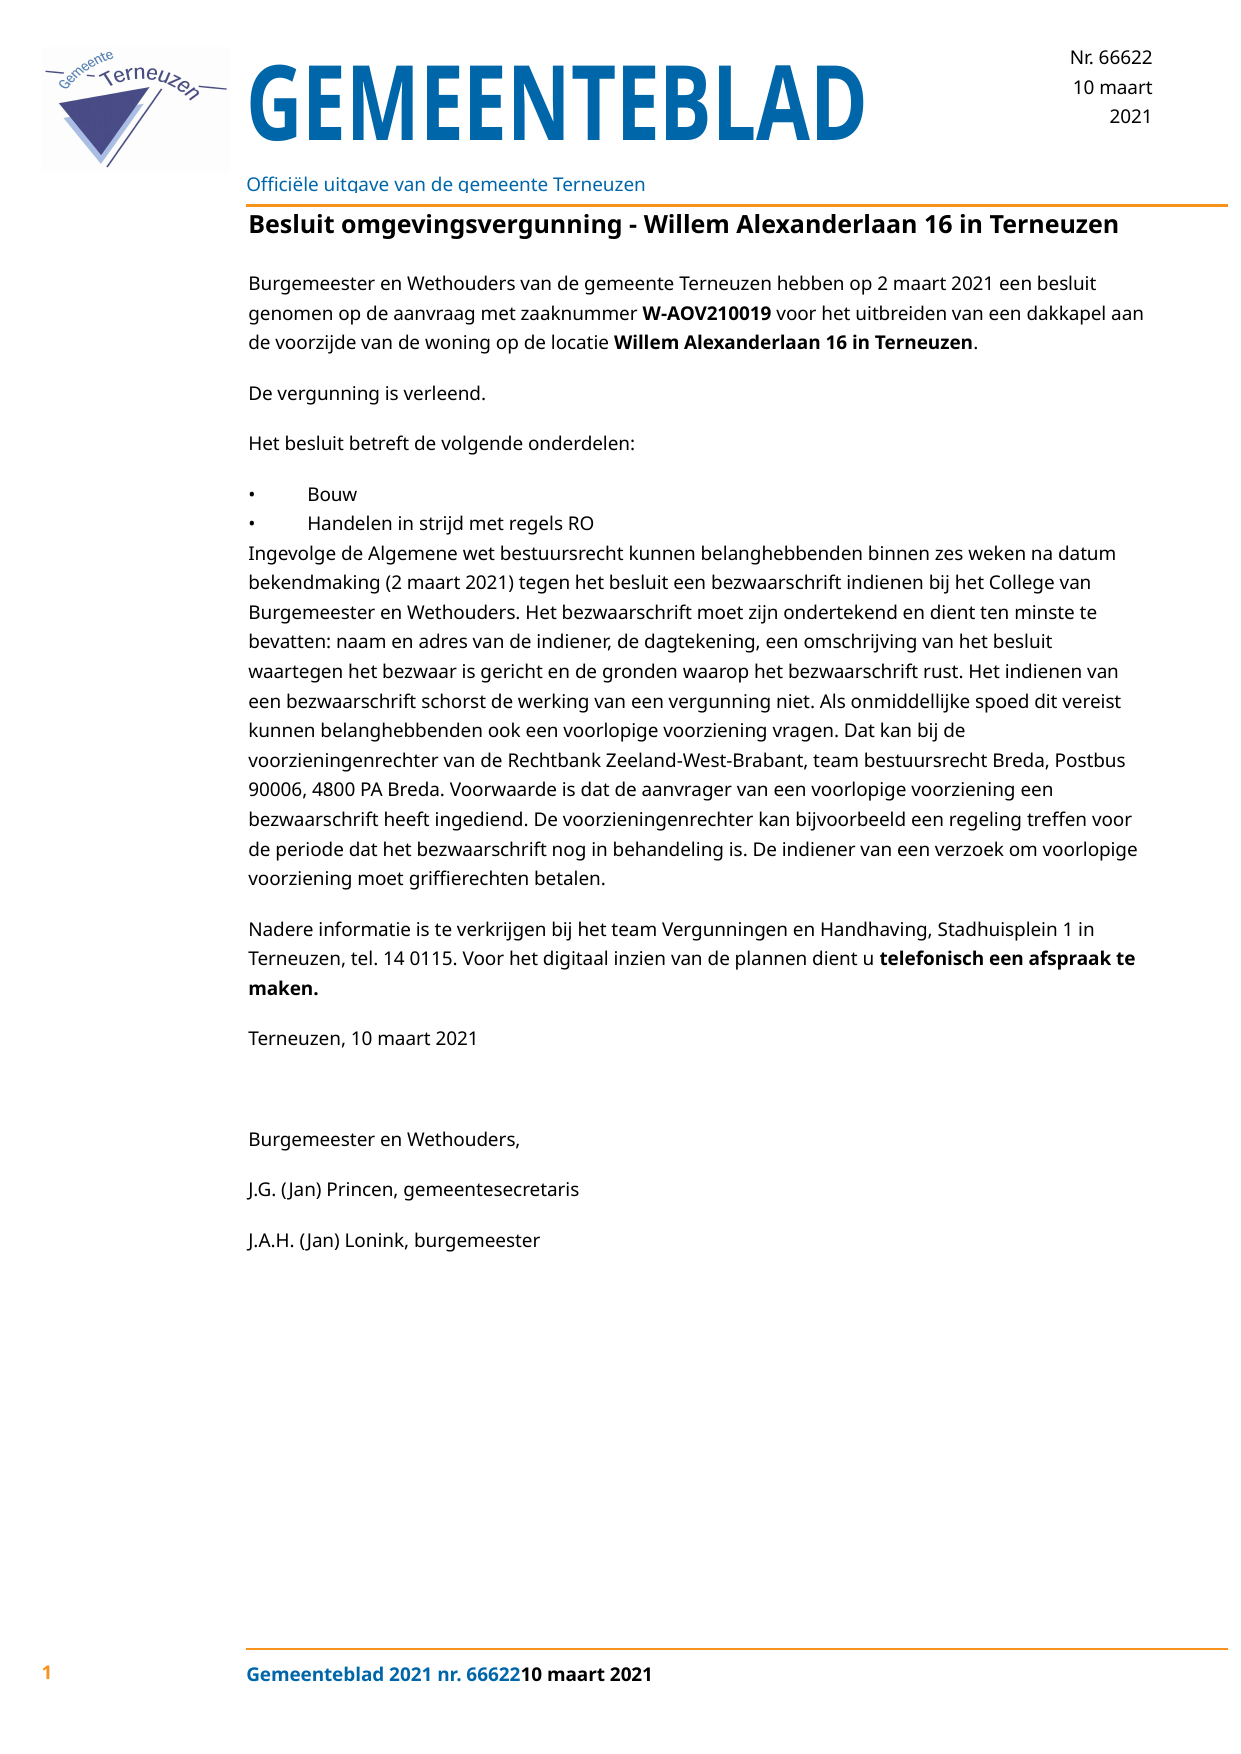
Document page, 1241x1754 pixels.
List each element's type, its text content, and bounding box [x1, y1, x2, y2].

text De vergunning is verleend. [248, 380, 1152, 406]
text Besluit omgevingsvergunning - Willem Alexanderlaan 16 in Terneuzen [248, 207, 1152, 241]
list Handelen in strijd met regels RO [248, 510, 1152, 536]
text Het besluit betreft de volgende onderdelen: [248, 430, 1152, 456]
picture [41, 47, 231, 172]
text Nadere informatie is te verkrijgen bij het team Vergunningen en Handhaving, Stadhuisplein 1 in Terneuzen, tel. 14 0115. Voor het digitaal inzien van de plannen dient u telefonisch een afspraak te maken. [248, 916, 1152, 1001]
text Burgemeester en Wethouders, [248, 1126, 1152, 1152]
text Terneuzen, 10 maart 2021 [248, 1025, 1152, 1051]
text J.G. (Jan) Princen, gemeentesecretaris [248, 1177, 1152, 1202]
text J.A.H. (Jan) Lonink, burgemeester [248, 1227, 1152, 1253]
text Ingevolge de Algemene wet bestuursrecht kunnen belanghebbenden binnen zes weken na datum bekendmaking (2 maart 2021) tegen het besluit een bezwaarschrift indienen bij het College van Burgemeester en Wethouders. Het bezwaarschrift moet zijn ondertekend en dient ten minste te bevatten: naam en adres van de indiener, de dagtekening, een omschrijving van het besluit waartegen het bezwaar is gericht en de gronden waarop het bezwaarschrift rust. Het indienen van een bezwaarschrift schorst de werking van een vergunning niet. Als onmiddellijke spoed dit vereist kunnen belanghebbenden ook een voorlopige voorziening vragen. Dat kan bij de voorzieningenrechter van de Rechtbank Zeeland-West-Brabant, team bestuursrecht Breda, Postbus 90006, 4800 PA Breda. Voorwaarde is dat de aanvrager van een voorlopige voorziening een bezwaarschrift heeft ingediend. De voorzieningenrechter kan bijvoorbeeld een regeling treffen voor de periode dat het bezwaarschrift nog in behandeling is. De indiener van een verzoek om voorlopige voorziening moet griffierechten betalen. [248, 540, 1152, 891]
text Burgemeester en Wethouders van de gemeente Terneuzen hebben op 2 maart 2021 een besluit genomen op de aanvraag met zaaknummer W-AOV210019 voor het uitbreiden van een dakkapel aan de voorzijde van de woning op de locatie Willem Alexanderlaan 16 in Terneuzen. [248, 270, 1152, 355]
list Bouw [248, 481, 1152, 506]
